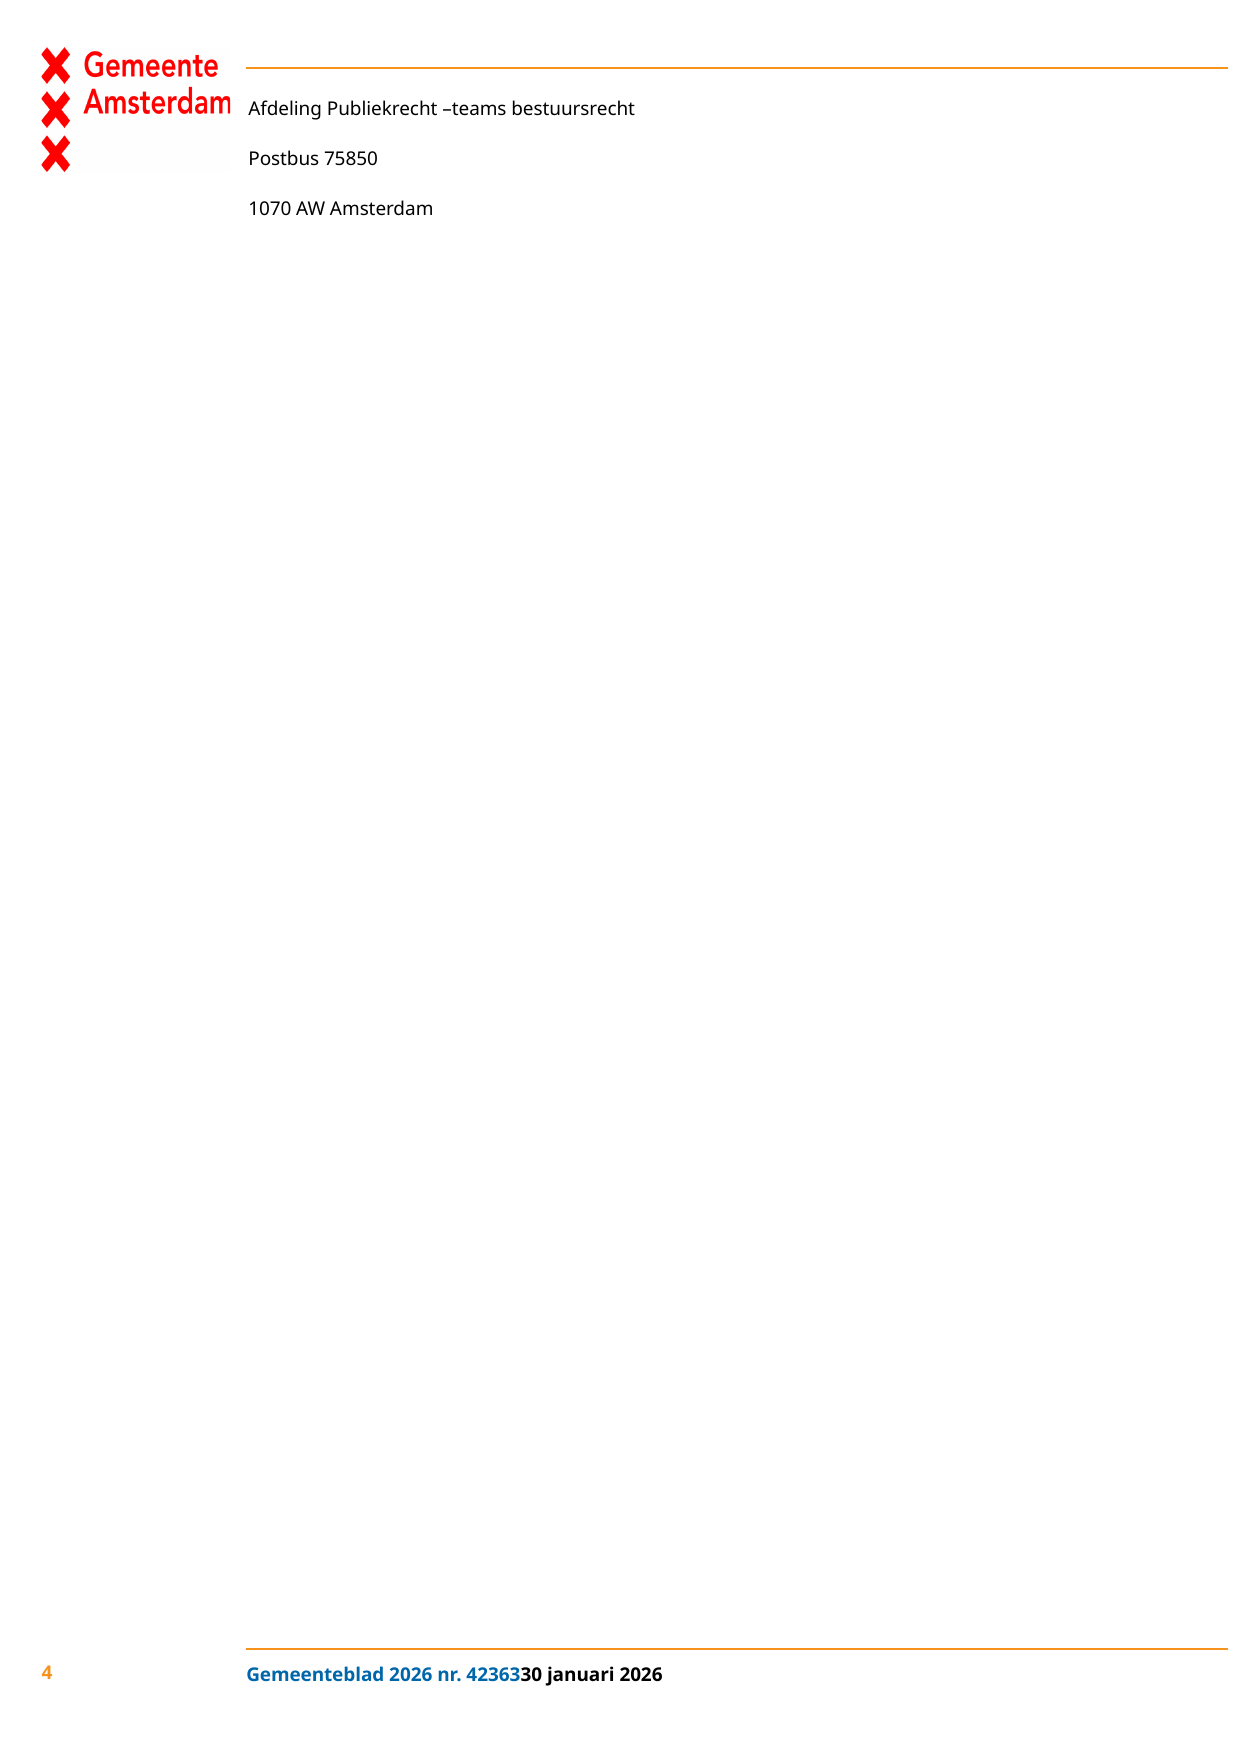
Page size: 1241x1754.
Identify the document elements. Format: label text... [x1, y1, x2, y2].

picture [41, 47, 231, 172]
text Postbus 75850 [248, 145, 1152, 171]
text Afdeling Publiekrecht –teams bestuursrecht [248, 95, 1152, 121]
text 1070 AW Amsterdam [248, 196, 1152, 221]
